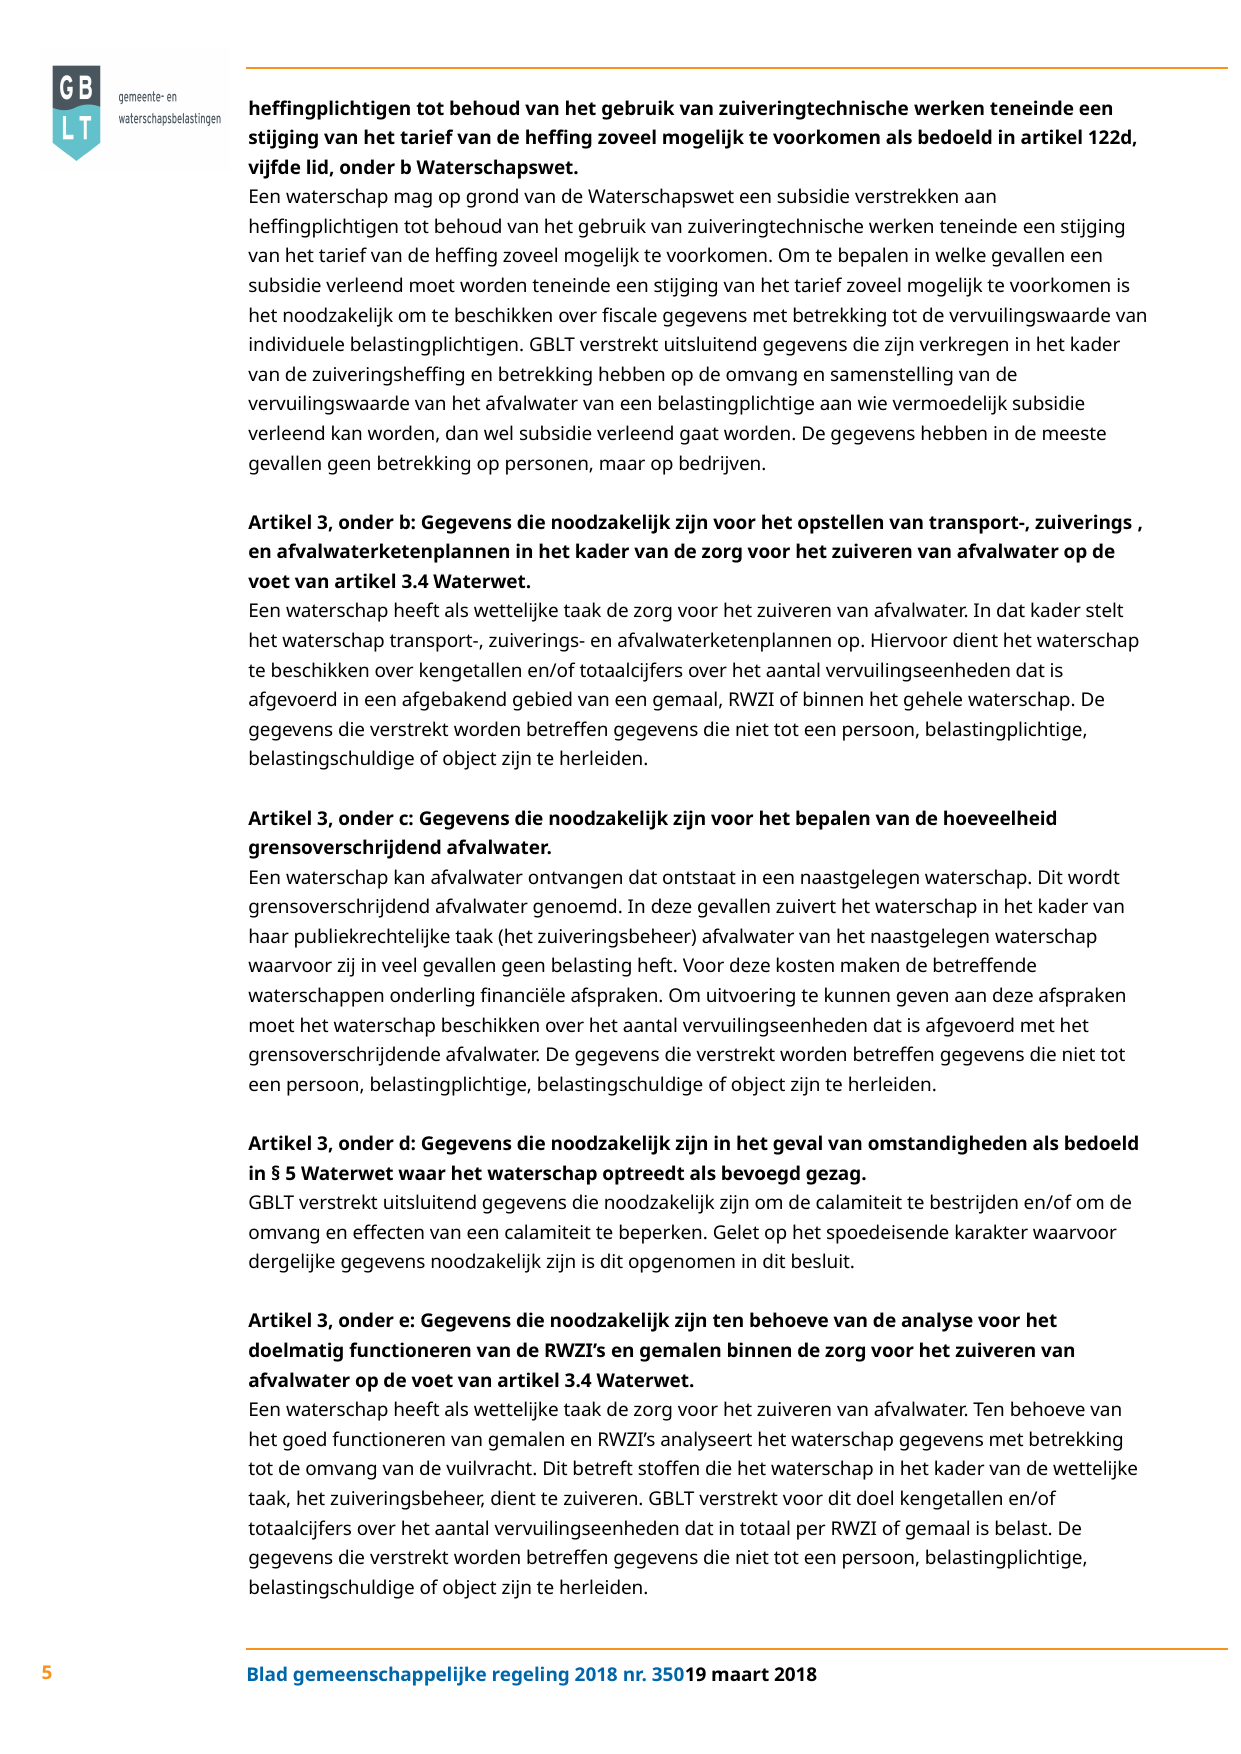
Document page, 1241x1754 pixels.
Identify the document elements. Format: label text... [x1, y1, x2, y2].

text Een waterschap mag op grond van de Waterschapswet een subsidie verstrekken aan heffingplichtigen tot behoud van het gebruik van zuiveringtechnische werken teneinde een stijging van het tarief van de heffing zoveel mogelijk te voorkomen. Om te bepalen in welke gevallen een subsidie verleend moet worden teneinde een stijging van het tarief zoveel mogelijk te voorkomen is het noodzakelijk om te beschikken over fiscale gegevens met betrekking tot de vervuilingswaarde van individuele belastingplichtigen. GBLT verstrekt uitsluitend gegevens die zijn verkregen in het kader van de zuiveringsheffing en betrekking hebben op de omvang en samenstelling van de vervuilingswaarde van het afvalwater van een belastingplichtige aan wie vermoedelijk subsidie verleend kan worden, dan wel subsidie verleend gaat worden. De gegevens hebben in de meeste gevallen geen betrekking op personen, maar op bedrijven. [248, 183, 1152, 476]
text Een waterschap heeft als wettelijke taak de zorg voor het zuiveren van afvalwater. Ten behoeve van het goed functioneren van gemalen en RWZI’s analyseert het waterschap gegevens met betrekking tot de omvang van de vuilvracht. Dit betreft stoffen die het waterschap in het kader van de wettelijke taak, het zuiveringsbeheer, dient te zuiveren. GBLT verstrekt voor dit doel kengetallen en/of totaalcijfers over het aantal vervuilingseenheden dat in totaal per RWZI of gemaal is belast. De gegevens die verstrekt worden betreffen gegevens die niet tot een persoon, belastingplichtige, belastingschuldige of object zijn te herleiden. [248, 1396, 1152, 1600]
text Een waterschap heeft als wettelijke taak de zorg voor het zuiveren van afvalwater. In dat kader stelt het waterschap transport-, zuiverings- en afvalwaterketenplannen op. Hiervoor dient het waterschap te beschikken over kengetallen en/of totaalcijfers over het aantal vervuilingseenheden dat is afgevoerd in een afgebakend gebied van een gemaal, RWZI of binnen het gehele waterschap. De gegevens die verstrekt worden betreffen gegevens die niet tot een persoon, belastingplichtige, belastingschuldige of object zijn te herleiden. [248, 598, 1152, 771]
text Artikel 3, onder b: Gegevens die noodzakelijk zijn voor het opstellen van transport-, zuiverings , en afvalwaterketenplannen in het kader van de zorg voor het zuiveren van afvalwater op de voet van artikel 3.4 Waterwet. [248, 509, 1152, 594]
text Een waterschap kan afvalwater ontvangen dat ontstaat in een naastgelegen waterschap. Dit wordt grensoverschrijdend afvalwater genoemd. In deze gevallen zuivert het waterschap in het kader van haar publiekrechtelijke taak (het zuiveringsbeheer) afvalwater van het naastgelegen waterschap waarvoor zij in veel gevallen geen belasting heft. Voor deze kosten maken de betreffende waterschappen onderling financiële afspraken. Om uitvoering te kunnen geven aan deze afspraken moet het waterschap beschikken over het aantal vervuilingseenheden dat is afgevoerd met het grensoverschrijdende afvalwater. De gegevens die verstrekt worden betreffen gegevens die niet tot een persoon, belastingplichtige, belastingschuldige of object zijn te herleiden. [248, 864, 1152, 1097]
text GBLT verstrekt uitsluitend gegevens die noodzakelijk zijn om de calamiteit te bestrijden en/of om de omvang en effecten van een calamiteit te beperken. Gelet op het spoedeisende karakter waarvoor dergelijke gegevens noodzakelijk zijn is dit opgenomen in dit besluit. [248, 1189, 1152, 1274]
text heffingplichtigen tot behoud van het gebruik van zuiveringtechnische werken teneinde een stijging van het tarief van de heffing zoveel mogelijk te voorkomen als bedoeld in artikel 122d, vijfde lid, onder b Waterschapswet. [248, 95, 1152, 180]
picture [41, 47, 231, 172]
text Artikel 3, onder e: Gegevens die noodzakelijk zijn ten behoeve van de analyse voor het doelmatig functioneren van de RWZI’s en gemalen binnen de zorg voor het zuiveren van afvalwater op de voet van artikel 3.4 Waterwet. [248, 1308, 1152, 1393]
text Artikel 3, onder d: Gegevens die noodzakelijk zijn in het geval van omstandigheden als bedoeld in § 5 Waterwet waar het waterschap optreedt als bevoegd gezag. [248, 1130, 1152, 1186]
text Artikel 3, onder c: Gegevens die noodzakelijk zijn voor het bepalen van de hoeveelheid grensoverschrijdend afvalwater. [248, 805, 1152, 860]
